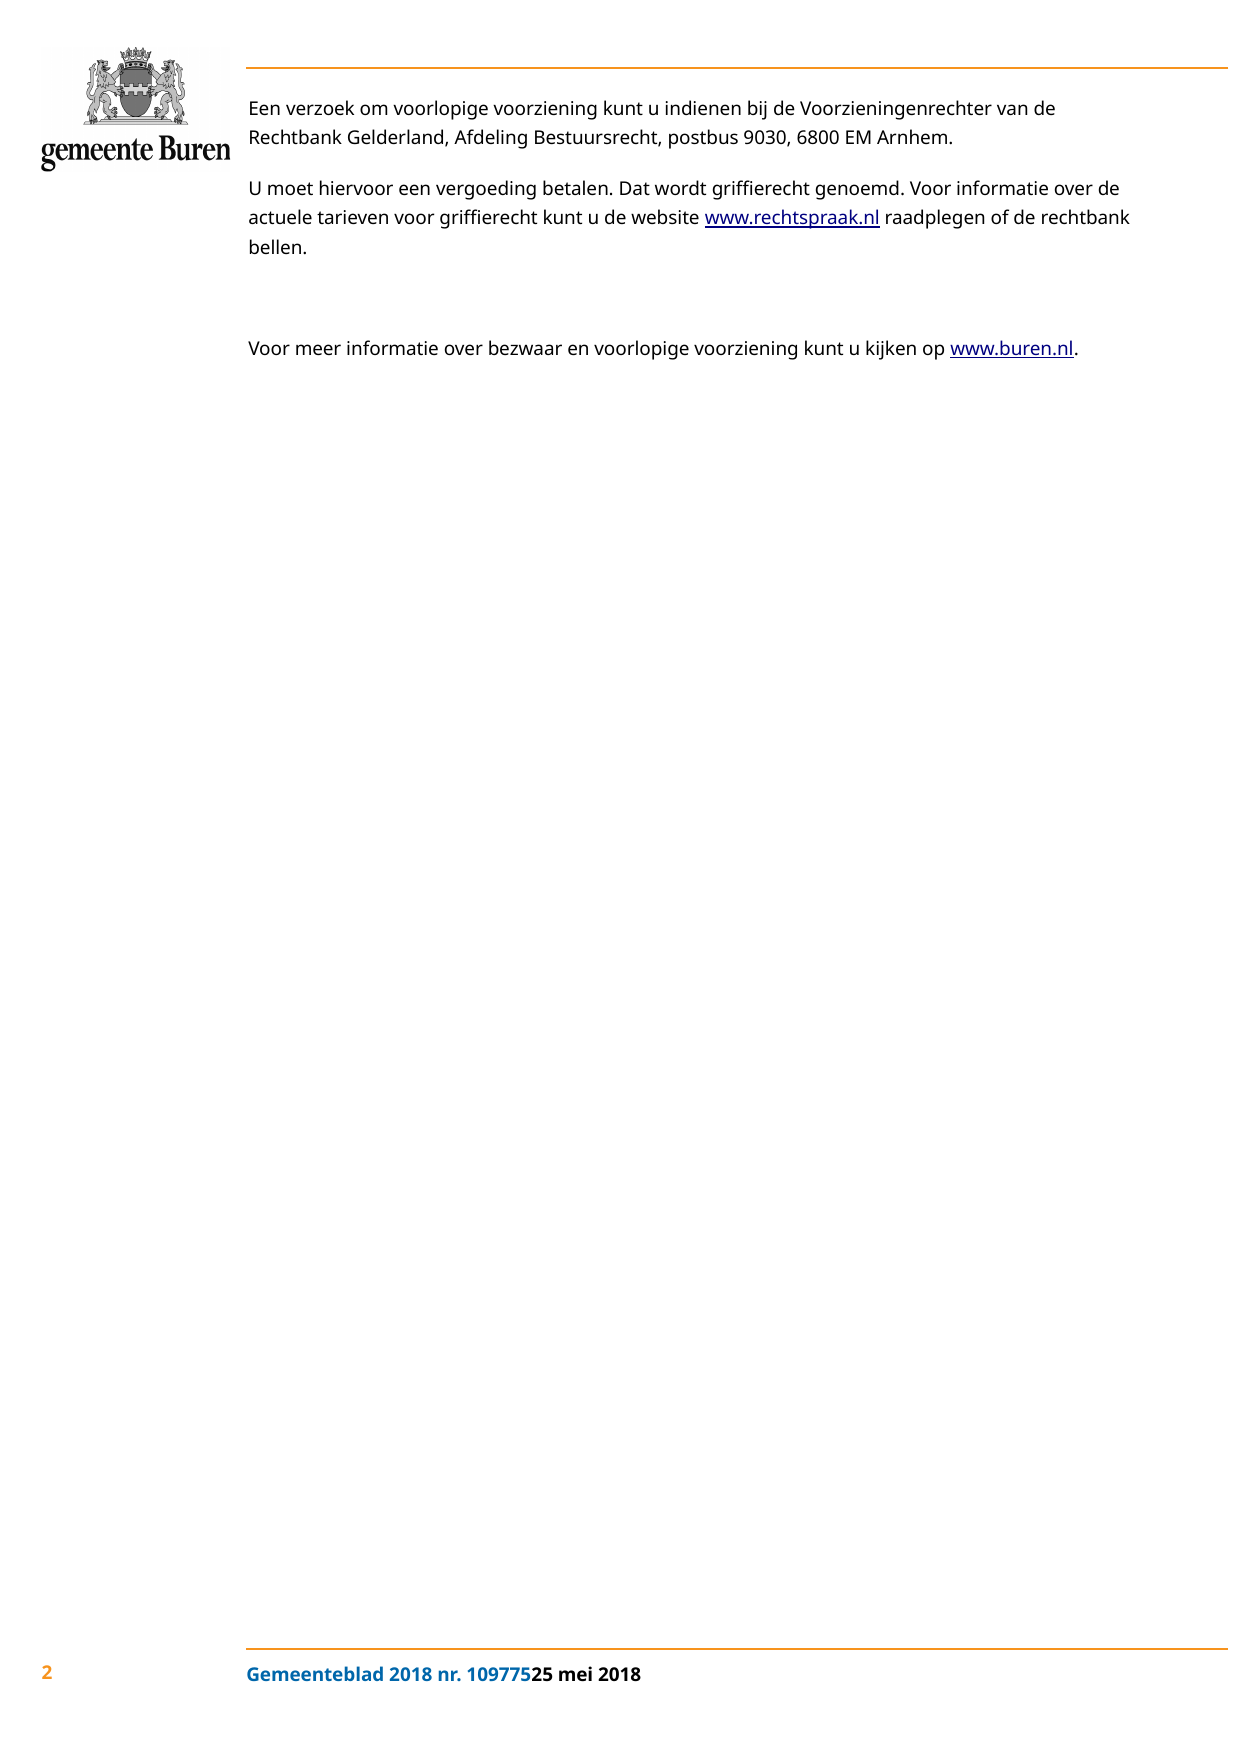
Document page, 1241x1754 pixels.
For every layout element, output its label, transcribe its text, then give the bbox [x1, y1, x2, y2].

text Voor meer informatie over bezwaar en voorlopige voorziening kunt u kijken op www.buren.nl. [248, 335, 1152, 361]
text Een verzoek om voorlopige voorziening kunt u indienen bij de Voorzieningenrechter van de Rechtbank Gelderland, Afdeling Bestuursrecht, postbus 9030, 6800 EM Arnhem. [248, 95, 1152, 150]
text U moet hiervoor een vergoeding betalen. Dat wordt griffierecht genoemd. Voor informatie over de actuele tarieven voor griffierecht kunt u de website www.rechtspraak.nl raadplegen of de rechtbank bellen. [248, 175, 1152, 260]
picture [41, 47, 231, 172]
